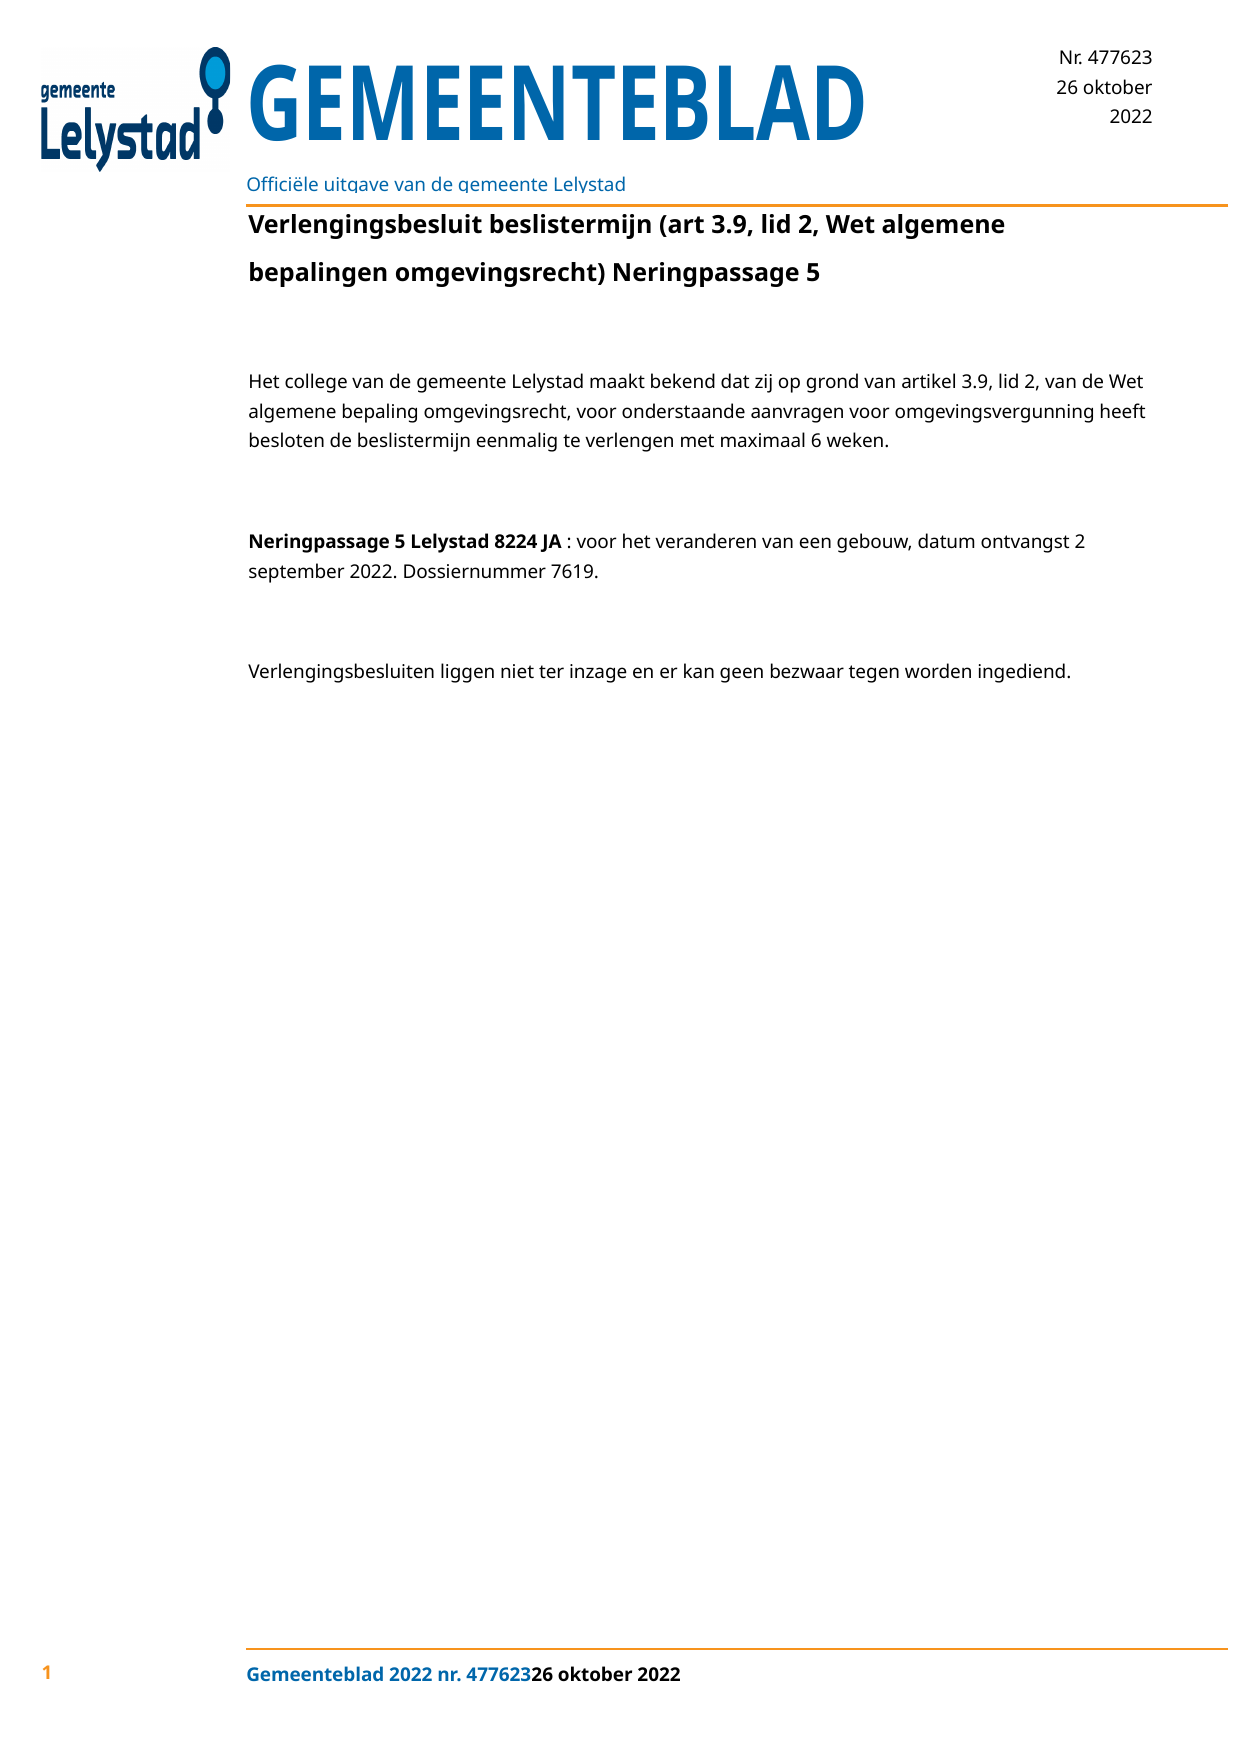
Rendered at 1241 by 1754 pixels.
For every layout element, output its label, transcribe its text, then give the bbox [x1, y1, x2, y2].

text Verlengingsbesluiten liggen niet ter inzage en er kan geen bezwaar tegen worden ingediend. [248, 659, 1152, 684]
text Het college van de gemeente Lelystad maakt bekend dat zij op grond van artikel 3.9, lid 2, van de Wet algemene bepaling omgevingsrecht, voor onderstaande aanvragen voor omgevingsvergunning heeft besloten de beslistermijn eenmalig te verlengen met maximaal 6 weken. [248, 368, 1152, 453]
picture [41, 47, 231, 172]
text Neringpassage 5 Lelystad 8224 JA : voor het veranderen van een gebouw, datum ontvangst 2 september 2022. Dossiernummer 7619. [248, 528, 1152, 584]
text Verlengingsbesluit beslistermijn (art 3.9, lid 2, Wet algemene bepalingen omgevingsrecht) Neringpassage 5 [248, 207, 1152, 288]
